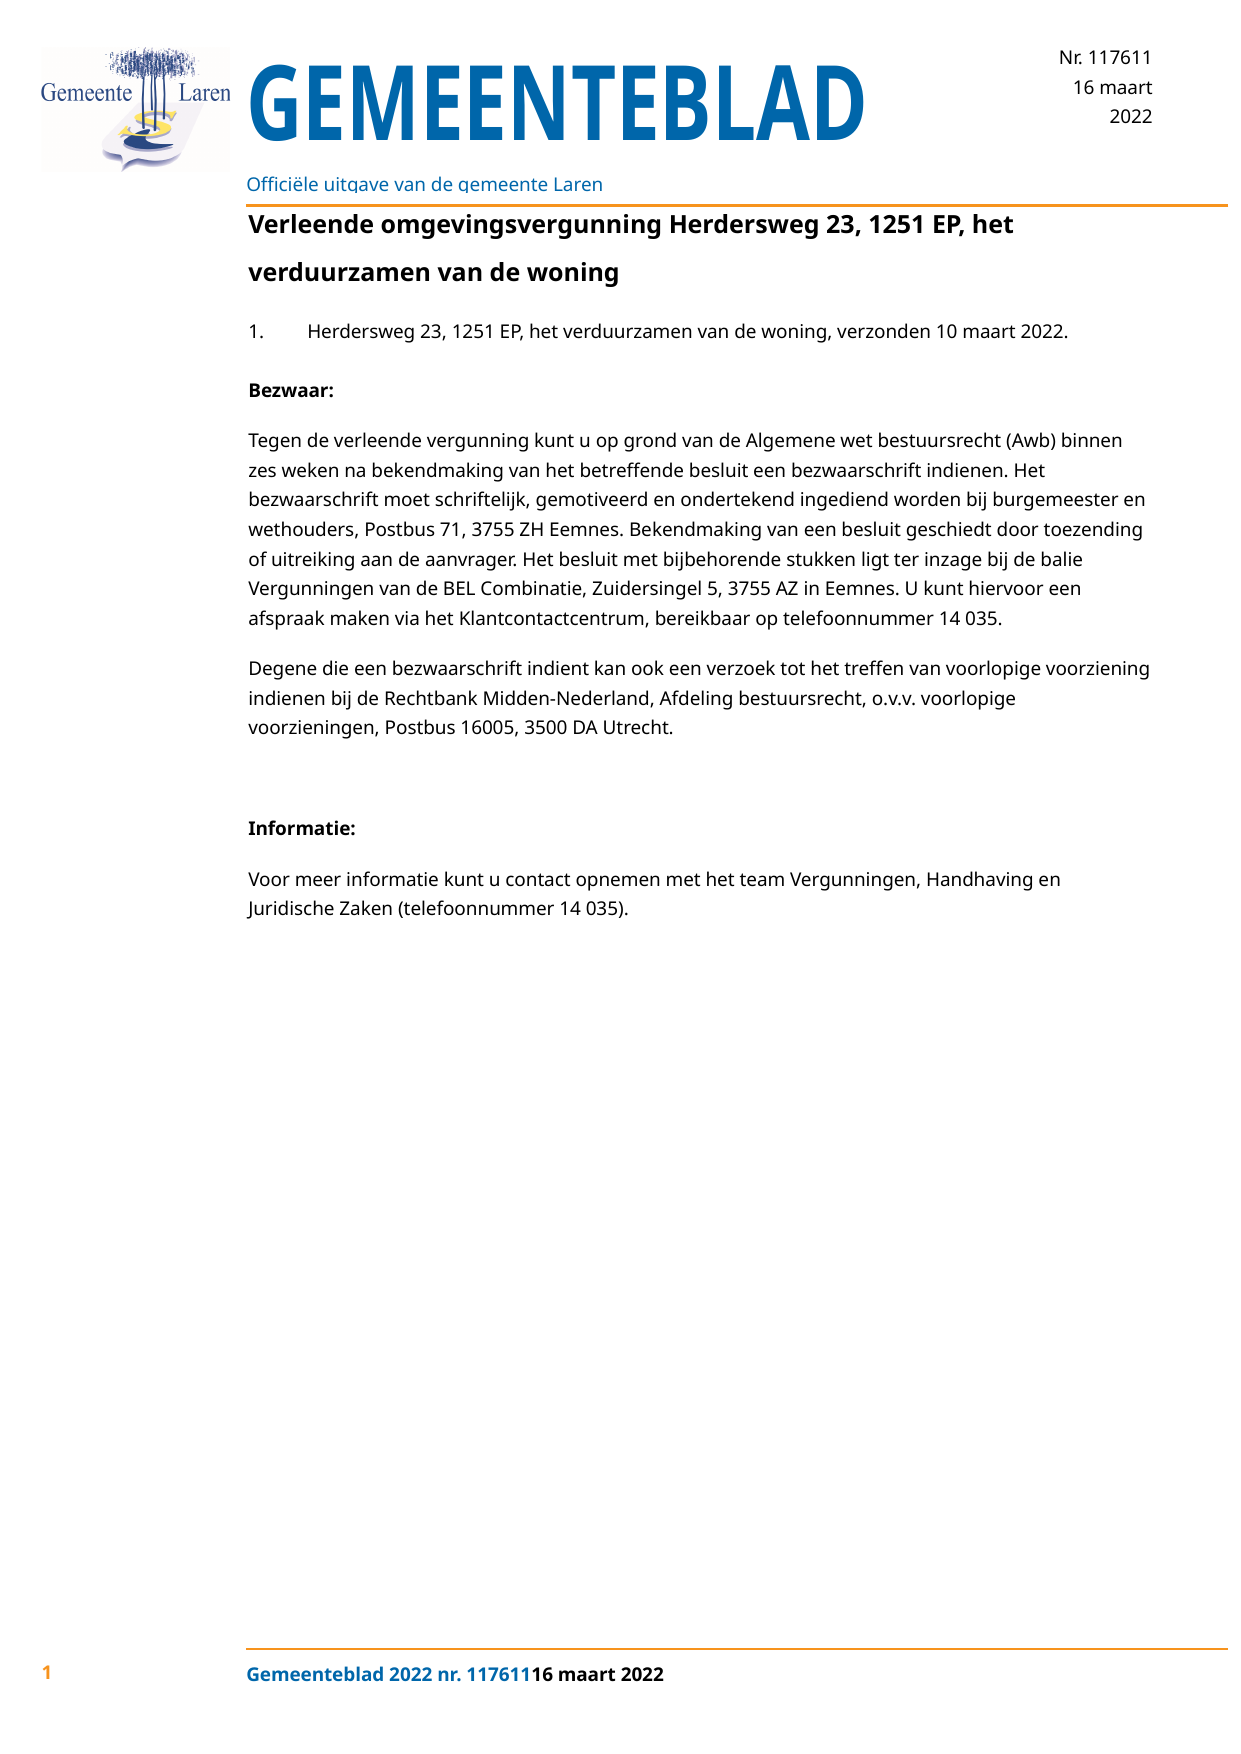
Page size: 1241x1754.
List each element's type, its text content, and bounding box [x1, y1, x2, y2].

text Verleende omgevingsvergunning Herdersweg 23, 1251 EP, het verduurzamen van de woning [248, 207, 1152, 288]
text Voor meer informatie kunt u contact opnemen met het team Vergunningen, Handhaving en Juridische Zaken (telefoonnummer 14 035). [248, 866, 1152, 921]
picture [41, 47, 231, 172]
text Informatie: [248, 815, 1152, 841]
text Degene die een bezwaarschrift indient kan ook een verzoek tot het treffen van voorlopige voorziening indienen bij de Rechtbank Midden-Nederland, Afdeling bestuursrecht, o.v.v. voorlopige voorzieningen, Postbus 16005, 3500 DA Utrecht. [248, 655, 1152, 740]
text Tegen de verleende vergunning kunt u op grond van de Algemene wet bestuursrecht (Awb) binnen zes weken na bekendmaking van het betreffende besluit een bezwaarschrift indienen. Het bezwaarschrift moet schriftelijk, gemotiveerd en ondertekend ingediend worden bij burgemeester en wethouders, Postbus 71, 3755 ZH Eemnes. Bekendmaking van een besluit geschiedt door toezending of uitreiking aan de aanvrager. Het besluit met bijbehorende stukken ligt ter inzage bij de balie Vergunningen van de BEL Combinatie, Zuidersingel 5, 3755 AZ in Eemnes. U kunt hiervoor een afspraak maken via het Klantcontactcentrum, bereikbaar op telefoonnummer 14 035. [248, 427, 1152, 631]
text Bezwaar: [248, 377, 1152, 403]
list Herdersweg 23, 1251 EP, het verduurzamen van de woning, verzonden 10 maart 2022. [248, 318, 1152, 344]
